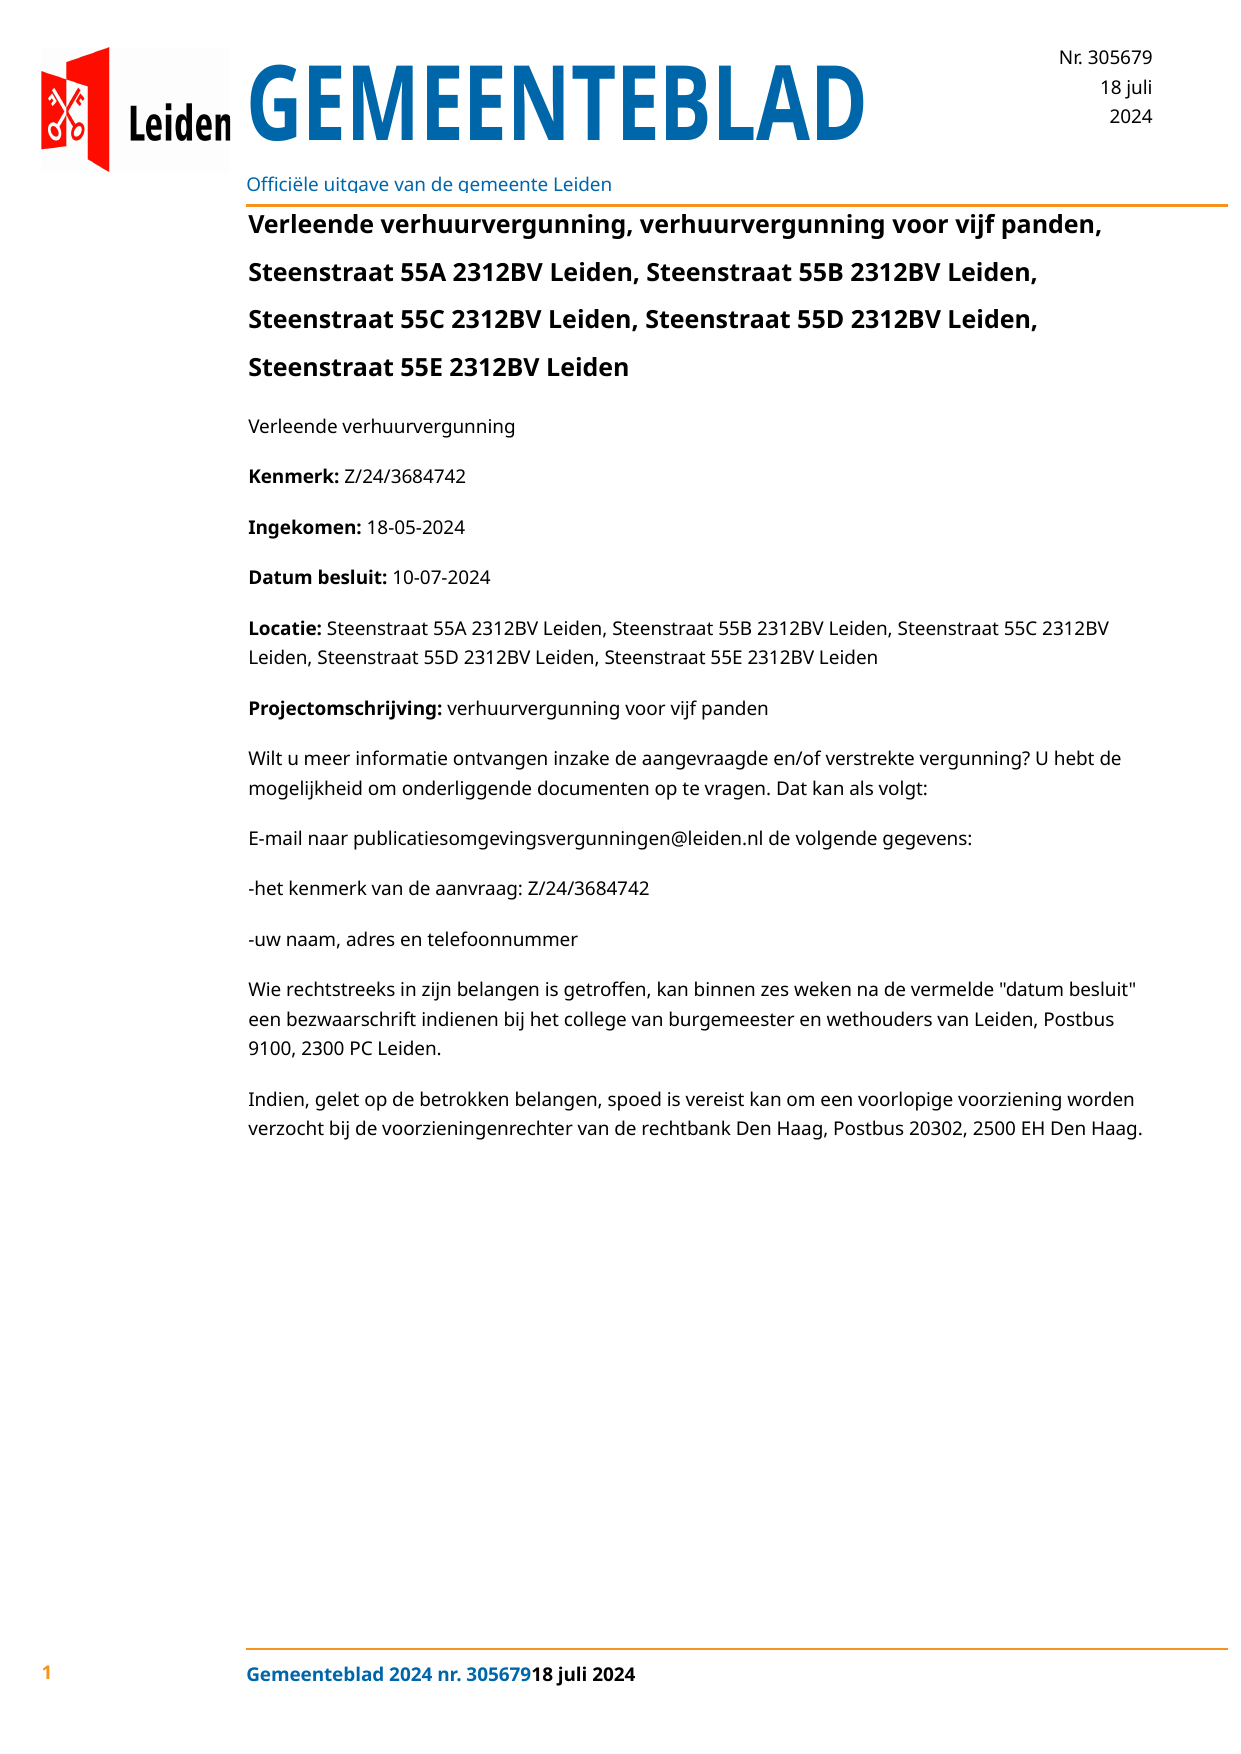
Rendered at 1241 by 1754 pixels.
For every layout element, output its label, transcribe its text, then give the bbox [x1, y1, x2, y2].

text Verleende verhuurvergunning, verhuurvergunning voor vijf panden, Steenstraat 55A 2312BV Leiden, Steenstraat 55B 2312BV Leiden, Steenstraat 55C 2312BV Leiden, Steenstraat 55D 2312BV Leiden, Steenstraat 55E 2312BV Leiden [248, 207, 1152, 384]
picture [41, 47, 231, 172]
text -het kenmerk van de aanvraag: Z/24/3684742 [248, 876, 1152, 901]
text Wie rechtstreeks in zijn belangen is getroffen, kan binnen zes weken na de vermelde "datum besluit" een bezwaarschrift indienen bij het college van burgemeester en wethouders van Leiden, Postbus 9100, 2300 PC Leiden. [248, 976, 1152, 1061]
text Wilt u meer informatie ontvangen inzake de aangevraagde en/of verstrekte vergunning? U hebt de mogelijkheid om onderliggende documenten op te vragen. Dat kan als volgt: [248, 745, 1152, 801]
text Datum besluit: 10-07-2024 [248, 564, 1152, 590]
text E-mail naar publicatiesomgevingsvergunningen@leiden.nl de volgende gegevens: [248, 825, 1152, 851]
text Kenmerk: Z/24/3684742 [248, 463, 1152, 489]
text Locatie: Steenstraat 55A 2312BV Leiden, Steenstraat 55B 2312BV Leiden, Steenstraat 55C 2312BV Leiden, Steenstraat 55D 2312BV Leiden, Steenstraat 55E 2312BV Leiden [248, 615, 1152, 670]
text Projectomschrijving: verhuurvergunning voor vijf panden [248, 695, 1152, 721]
text Indien, gelet op de betrokken belangen, spoed is vereist kan om een voorlopige voorziening worden verzocht bij de voorzieningenrechter van de rechtbank Den Haag, Postbus 20302, 2500 EH Den Haag. [248, 1086, 1152, 1141]
text Verleende verhuurvergunning [248, 413, 1152, 439]
text Ingekomen: 18-05-2024 [248, 514, 1152, 540]
text -uw naam, adres en telefoonnummer [248, 926, 1152, 952]
